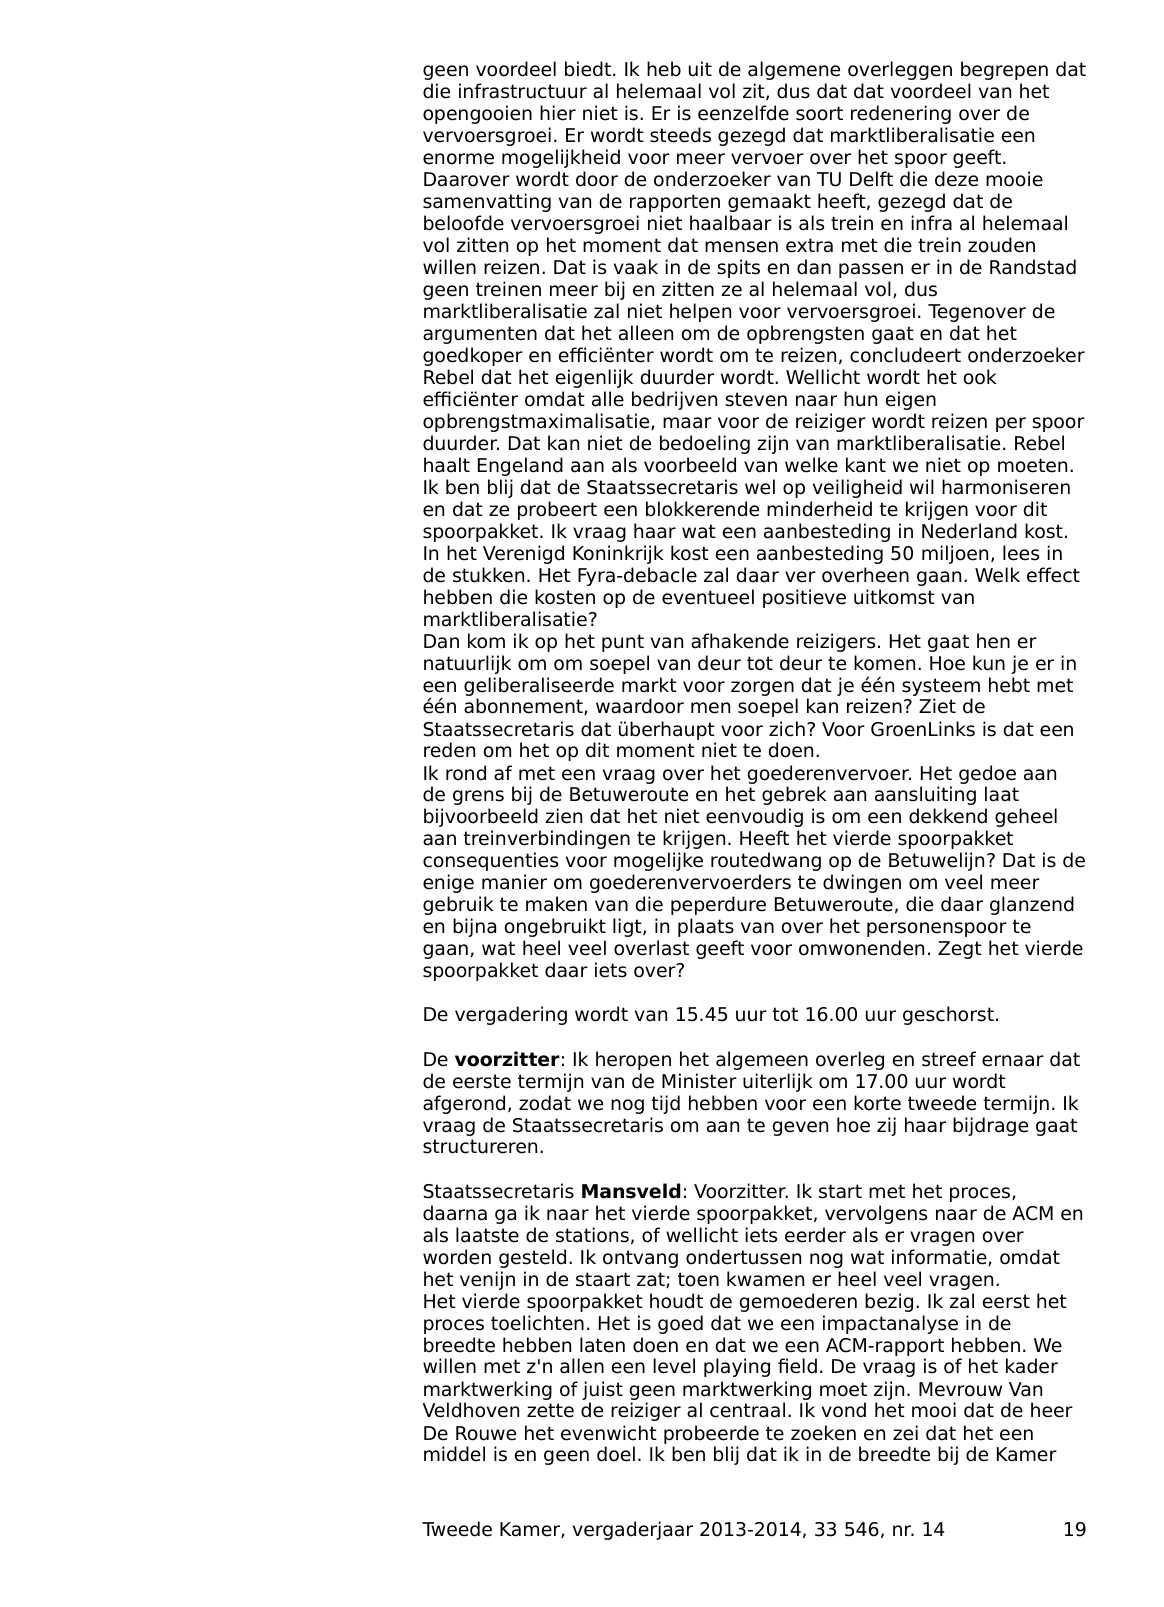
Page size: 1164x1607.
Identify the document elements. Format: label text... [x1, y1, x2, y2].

text Ik rond af met een vraag over het goederenvervoer. Het gedoe aan de grens bij de Betuweroute en het gebrek aan aansluiting laat bijvoorbeeld zien dat het niet eenvoudig is om een dekkend geheel aan treinverbindingen te krijgen. Heeft het vierde spoorpakket consequenties voor mogelijke routedwang op de Betuwelijn? Dat is de enige manier om goederenvervoerders te dwingen om veel meer gebruik te maken van die peperdure Betuweroute, die daar glanzend en bijna ongebruikt ligt, in plaats van over het personenspoor te gaan, wat heel veel overlast geeft voor omwonenden. Zegt het vierde spoorpakket daar iets over? [422, 762, 1087, 982]
text De voorzitter: Ik heropen het algemeen overleg en streef ernaar dat de eerste termijn van de Minister uiterlijk om 17.00 uur wordt afgerond, zodat we nog tijd hebben voor een korte tweede termijn. Ik vraag de Staatssecretaris om aan te geven hoe zij haar bijdrage gaat structureren. [422, 1048, 1087, 1158]
text Dan kom ik op het punt van afhakende reizigers. Het gaat hen er natuurlijk om om soepel van deur tot deur te komen. Hoe kun je er in een geliberaliseerde markt voor zorgen dat je één systeem hebt met één abonnement, waardoor men soepel kan reizen? Ziet de Staatssecretaris dat überhaupt voor zich? Voor GroenLinks is dat een reden om het op dit moment niet te doen. [422, 631, 1087, 762]
text Ik ben blij dat de Staatssecretaris wel op veiligheid wil harmoniseren en dat ze probeert een blokkerende minderheid te krijgen voor dit spoorpakket. Ik vraag haar wat een aanbesteding in Nederland kost. In het Verenigd Koninkrijk kost een aanbesteding 50 miljoen, lees in de stukken. Het Fyra-debacle zal daar ver overheen gaan. Welk effect hebben die kosten op de eventueel positieve uitkomst van marktliberalisatie? [422, 477, 1087, 631]
text geen voordeel biedt. Ik heb uit de algemene overleggen begrepen dat die infrastructuur al helemaal vol zit, dus dat dat voordeel van het opengooien hier niet is. Er is eenzelfde soort redenering over de vervoersgroei. Er wordt steeds gezegd dat marktliberalisatie een enorme mogelijkheid voor meer vervoer over het spoor geeft. Daarover wordt door de onderzoeker van TU Delft die deze mooie samenvatting van de rapporten gemaakt heeft, gezegd dat de beloofde vervoersgroei niet haalbaar is als trein en infra al helemaal vol zitten op het moment dat mensen extra met die trein zouden willen reizen. Dat is vaak in de spits en dan passen er in de Randstad geen treinen meer bij en zitten ze al helemaal vol, dus marktliberalisatie zal niet helpen voor vervoersgroei. Tegenover de argumenten dat het alleen om de opbrengsten gaat en dat het goedkoper en efficiënter wordt om te reizen, concludeert onderzoeker Rebel dat het eigenlijk duurder wordt. Wellicht wordt het ook efficiënter omdat alle bedrijven steven naar hun eigen opbrengstmaximalisatie, maar voor de reiziger wordt reizen per spoor duurder. Dat kan niet de bedoeling zijn van marktliberalisatie. Rebel haalt Engeland aan als voorbeeld van welke kant we niet op moeten. [422, 59, 1087, 477]
text De vergadering wordt van 15.45 uur tot 16.00 uur geschorst. [422, 1004, 1087, 1026]
text Het vierde spoorpakket houdt de gemoederen bezig. Ik zal eerst het proces toelichten. Het is goed dat we een impactanalyse in de breedte hebben laten doen en dat we een ACM-rapport hebben. We willen met z'n allen een level playing field. De vraag is of het kader marktwerking of juist geen marktwerking moet zijn. Mevrouw Van Veldhoven zette de reiziger al centraal. Ik vond het mooi dat de heer De Rouwe het evenwicht probeerde te zoeken en zei dat het een middel is en geen doel. Ik ben blij dat ik in de breedte bij de Kamer [422, 1291, 1087, 1466]
text Staatssecretaris Mansveld: Voorzitter. Ik start met het proces, daarna ga ik naar het vierde spoorpakket, vervolgens naar de ACM en als laatste de stations, of wellicht iets eerder als er vragen over worden gesteld. Ik ontvang ondertussen nog wat informatie, omdat het venijn in de staart zat; toen kwamen er heel veel vragen. [422, 1181, 1087, 1291]
